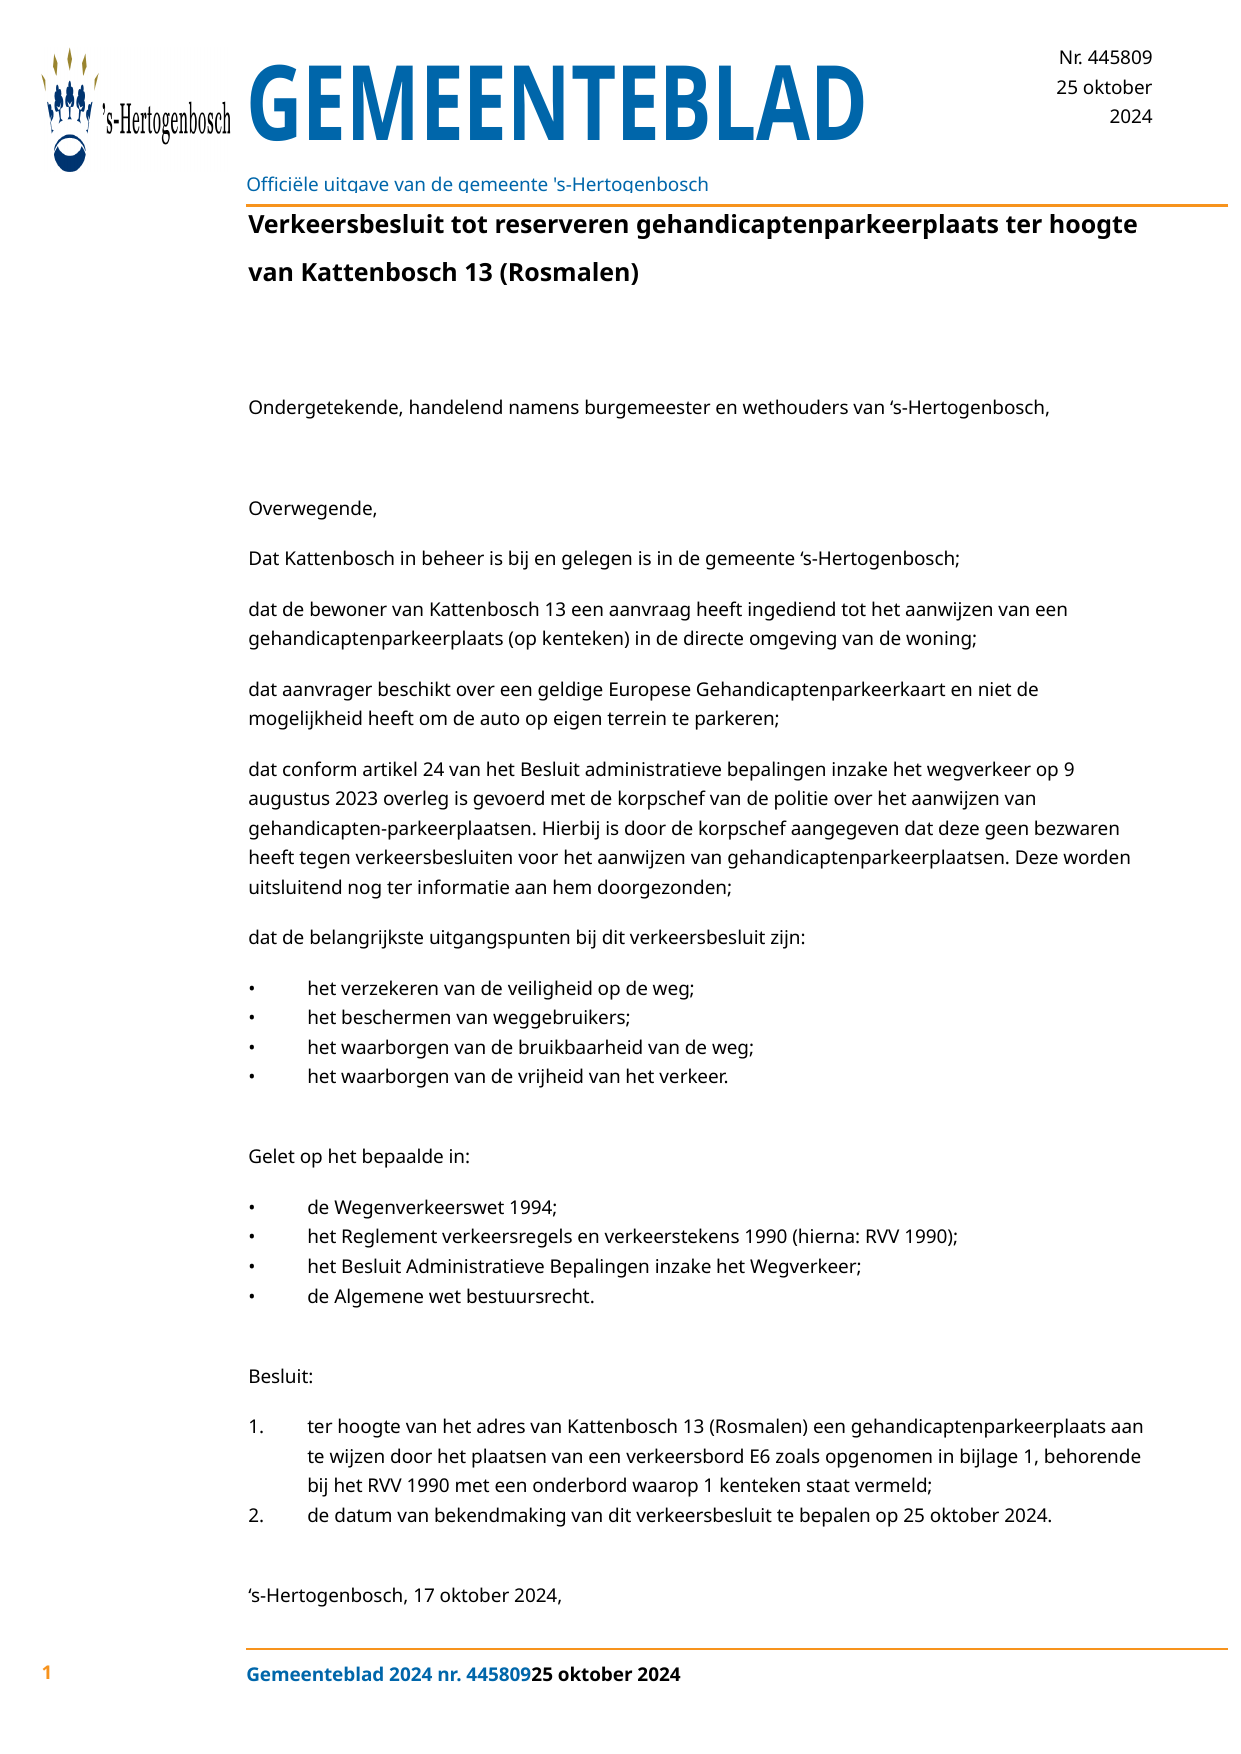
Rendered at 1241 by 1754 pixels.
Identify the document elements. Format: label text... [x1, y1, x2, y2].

text Ondergetekende, handelend namens burgemeester en wethouders van ‘s-Hertogenbosch, [248, 394, 1152, 420]
text Overwegende, [248, 495, 1152, 521]
text Gelet op het bepaalde in: [248, 1144, 1152, 1169]
list het verzekeren van de veiligheid op de weg; [248, 975, 1152, 1001]
list de Algemene wet bestuursrecht. [248, 1283, 1152, 1308]
list de Wegenverkeerswet 1994; [248, 1194, 1152, 1220]
list de datum van bekendmaking van dit verkeersbesluit te bepalen op 25 oktober 2024. [248, 1502, 1152, 1528]
text dat de bewoner van Kattenbosch 13 een aanvraag heeft ingediend tot het aanwijzen van een gehandicaptenparkeerplaats (op kenteken) in de directe omgeving van de woning; [248, 596, 1152, 651]
list ter hoogte van het adres van Kattenbosch 13 (Rosmalen) een gehandicaptenparkeerplaats aan te wijzen door het plaatsen van een verkeersbord E6 zoals opgenomen in bijlage 1, behorende bij het RVV 1990 met een onderbord waarop 1 kenteken staat vermeld; [248, 1413, 1152, 1498]
list het beschermen van weggebruikers; [248, 1004, 1152, 1030]
text dat conform artikel 24 van het Besluit administratieve bepalingen inzake het wegverkeer op 9 augustus 2023 overleg is gevoerd met de korpschef van de politie over het aanwijzen van gehandicapten-parkeerplaatsen. Hierbij is door de korpschef aangegeven dat deze geen bezwaren heeft tegen verkeersbesluiten voor het aanwijzen van gehandicaptenparkeerplaatsen. Deze worden uitsluitend nog ter informatie aan hem doorgezonden; [248, 756, 1152, 900]
text Dat Kattenbosch in beheer is bij en gelegen is in de gemeente ‘s-Hertogenbosch; [248, 545, 1152, 571]
text dat de belangrijkste uitgangspunten bij dit verkeersbesluit zijn: [248, 924, 1152, 950]
text dat aanvrager beschikt over een geldige Europese Gehandicaptenparkeerkaart en niet de mogelijkheid heeft om de auto op eigen terrein te parkeren; [248, 676, 1152, 731]
list het Besluit Administratieve Bepalingen inzake het Wegverkeer; [248, 1253, 1152, 1279]
list het waarborgen van de bruikbaarheid van de weg; [248, 1034, 1152, 1060]
text Verkeersbesluit tot reserveren gehandicaptenparkeerplaats ter hoogte van Kattenbosch 13 (Rosmalen) [248, 207, 1152, 288]
list het waarborgen van de vrijheid van het verkeer. [248, 1064, 1152, 1089]
text ‘s-Hertogenbosch, 17 oktober 2024, [248, 1582, 1152, 1608]
picture [41, 47, 231, 172]
list het Reglement verkeersregels en verkeerstekens 1990 (hierna: RVV 1990); [248, 1224, 1152, 1249]
text Besluit: [248, 1363, 1152, 1388]
